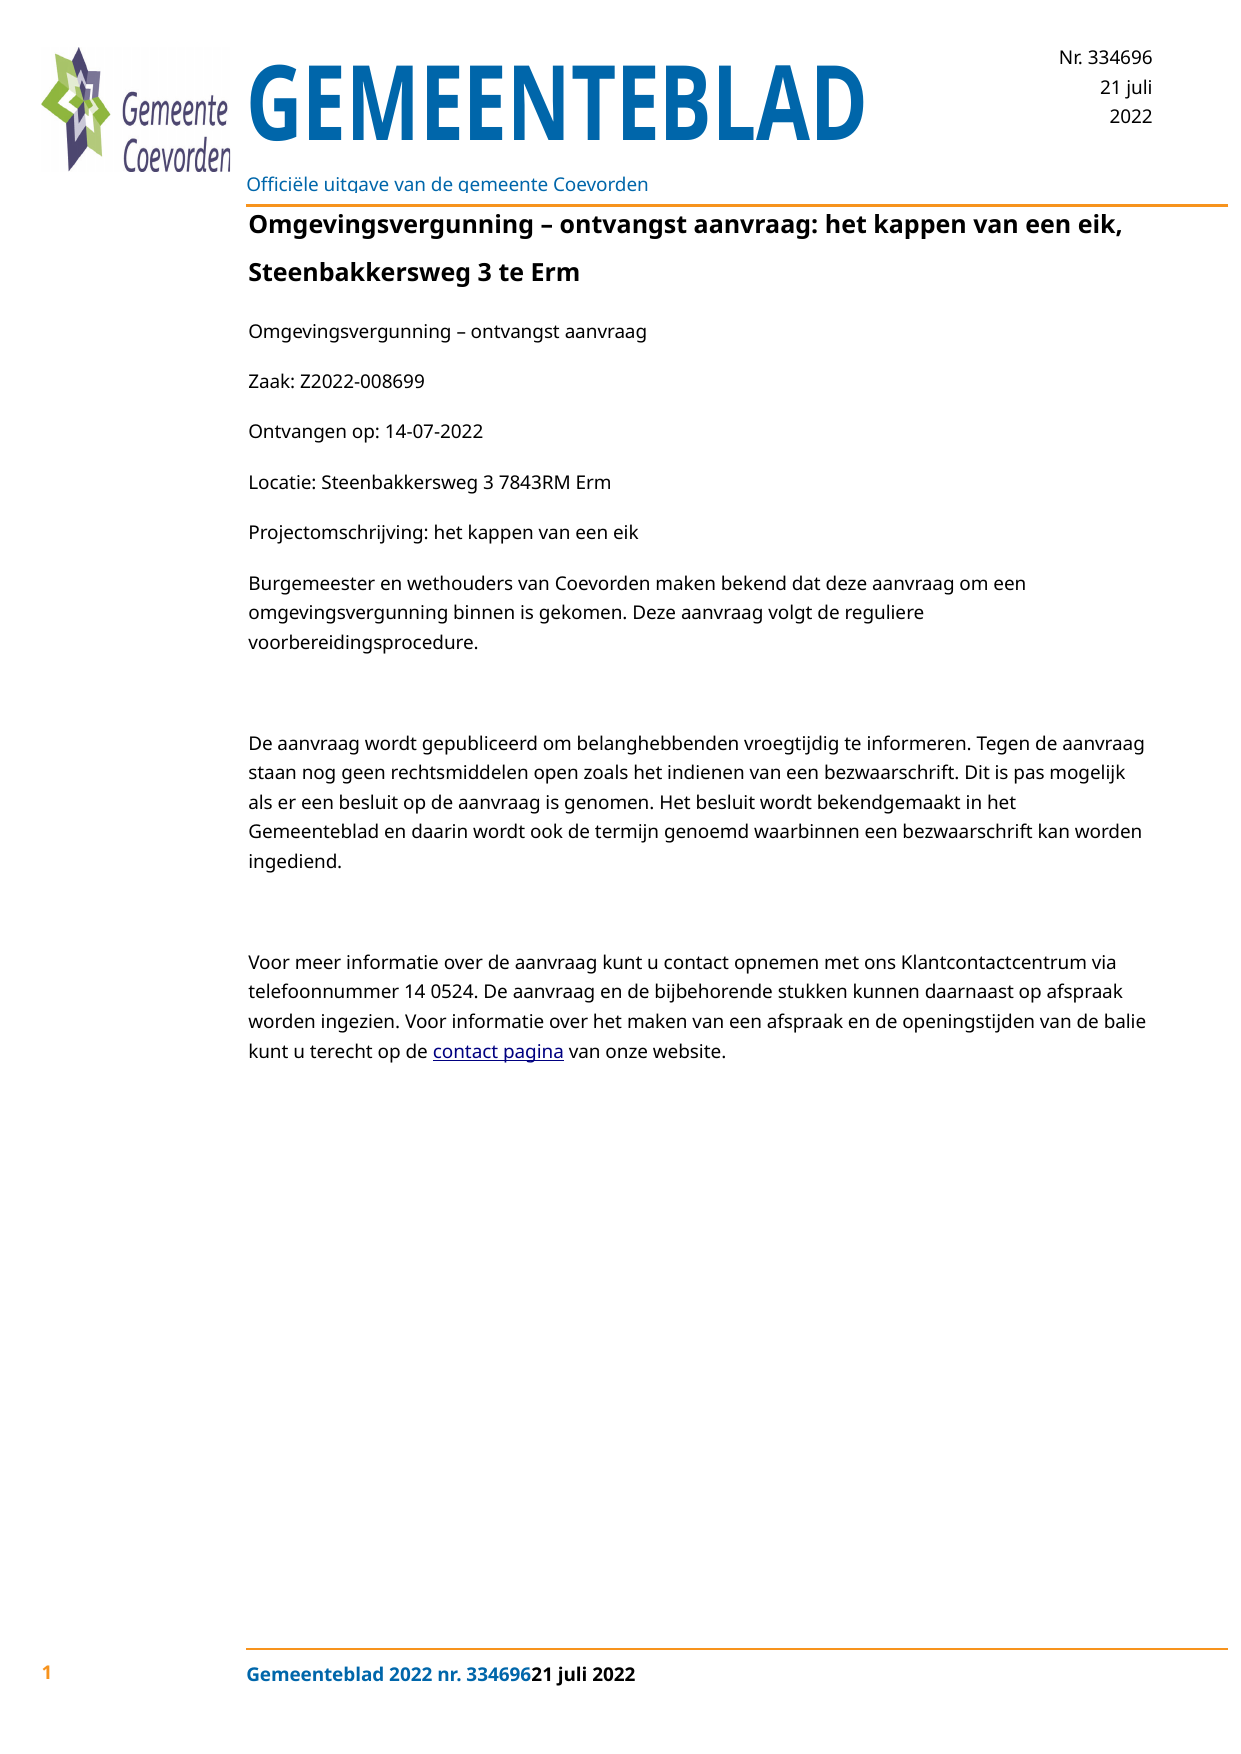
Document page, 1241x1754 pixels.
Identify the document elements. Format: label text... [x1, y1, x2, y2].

text Locatie: Steenbakkersweg 3 7843RM Erm [248, 469, 1152, 495]
text De aanvraag wordt gepubliceerd om belanghebbenden vroegtijdig te informeren. Tegen de aanvraag staan nog geen rechtsmiddelen open zoals het indienen van een bezwaarschrift. Dit is pas mogelijk als er een besluit op de aanvraag is genomen. Het besluit wordt bekendgemaakt in het Gemeenteblad en daarin wordt ook de termijn genoemd waarbinnen een bezwaarschrift kan worden ingediend. [248, 730, 1152, 874]
text Burgemeester en wethouders van Coevorden maken bekend dat deze aanvraag om een omgevingsvergunning binnen is gekomen. Deze aanvraag volgt de reguliere voorbereidingsprocedure. [248, 570, 1152, 655]
text Ontvangen op: 14-07-2022 [248, 419, 1152, 444]
text Zaak: Z2022-008699 [248, 368, 1152, 394]
text Voor meer informatie over de aanvraag kunt u contact opnemen met ons Klantcontactcentrum via telefoonnummer 14 0524. De aanvraag en de bijbehorende stukken kunnen daarnaast op afspraak worden ingezien. Voor informatie over het maken van een afspraak en de openingstijden van de balie kunt u terecht op de contact pagina van onze website. [248, 949, 1152, 1064]
text Omgevingsvergunning – ontvangst aanvraag: het kappen van een eik, Steenbakkersweg 3 te Erm [248, 207, 1152, 288]
text Omgevingsvergunning – ontvangst aanvraag [248, 318, 1152, 344]
picture [41, 47, 231, 172]
text Projectomschrijving: het kappen van een eik [248, 519, 1152, 545]
